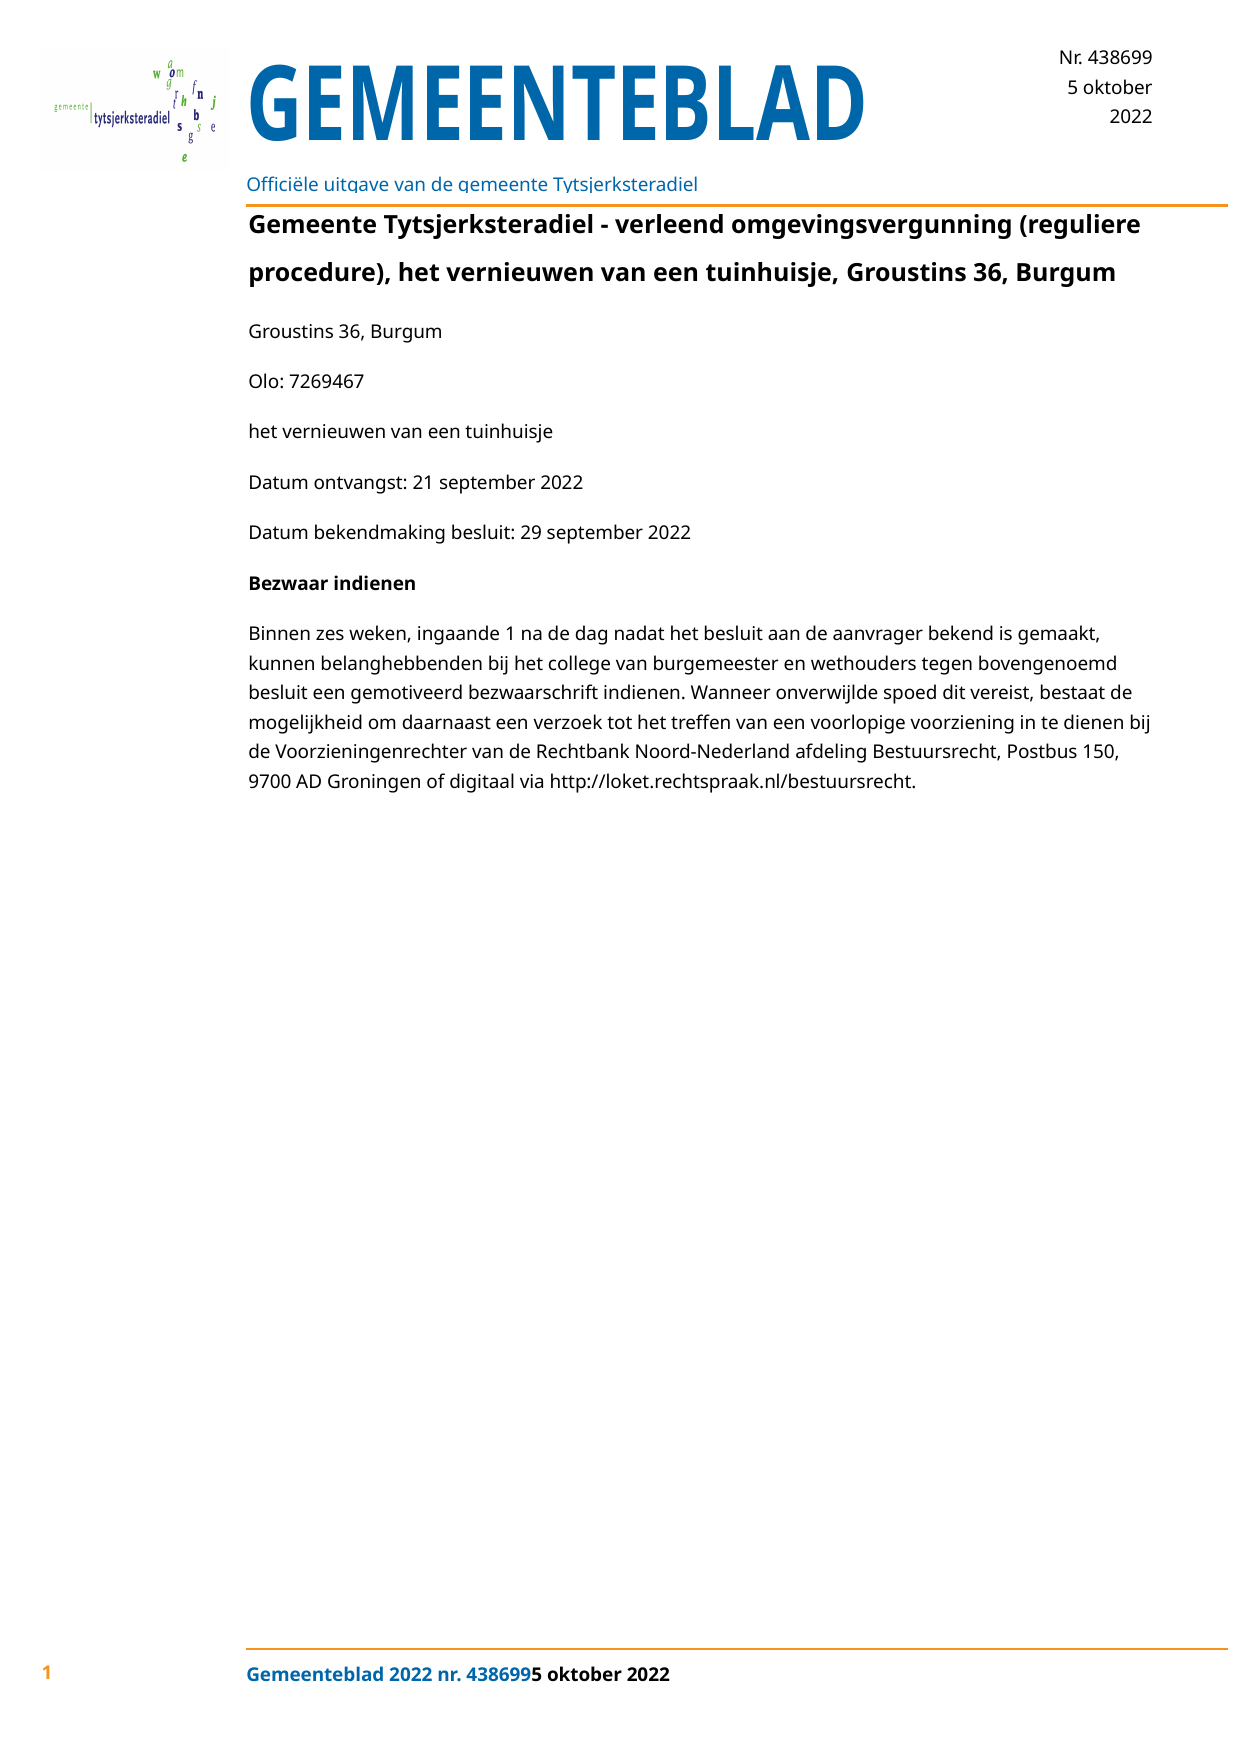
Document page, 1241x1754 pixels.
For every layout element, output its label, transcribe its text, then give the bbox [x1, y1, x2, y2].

text Olo: 7269467 [248, 368, 1152, 394]
text Datum ontvangst: 21 september 2022 [248, 469, 1152, 495]
picture [41, 47, 231, 172]
text Groustins 36, Burgum [248, 318, 1152, 344]
text Gemeente Tytsjerksteradiel - verleend omgevingsvergunning (reguliere procedure), het vernieuwen van een tuinhuisje, Groustins 36, Burgum [248, 207, 1152, 288]
text het vernieuwen van een tuinhuisje [248, 419, 1152, 444]
text Datum bekendmaking besluit: 29 september 2022 [248, 519, 1152, 545]
text Binnen zes weken, ingaande 1 na de dag nadat het besluit aan de aanvrager bekend is gemaakt, kunnen belanghebbenden bij het college van burgemeester en wethouders tegen bovengenoemd besluit een gemotiveerd bezwaarschrift indienen. Wanneer onverwijlde spoed dit vereist, bestaat de mogelijkheid om daarnaast een verzoek tot het treffen van een voorlopige voorziening in te dienen bij de Voorzieningenrechter van de Rechtbank Noord-Nederland afdeling Bestuursrecht, Postbus 150, 9700 AD Groningen of digitaal via http://loket.rechtspraak.nl/bestuursrecht. [248, 620, 1152, 794]
text Bezwaar indienen [248, 570, 1152, 596]
